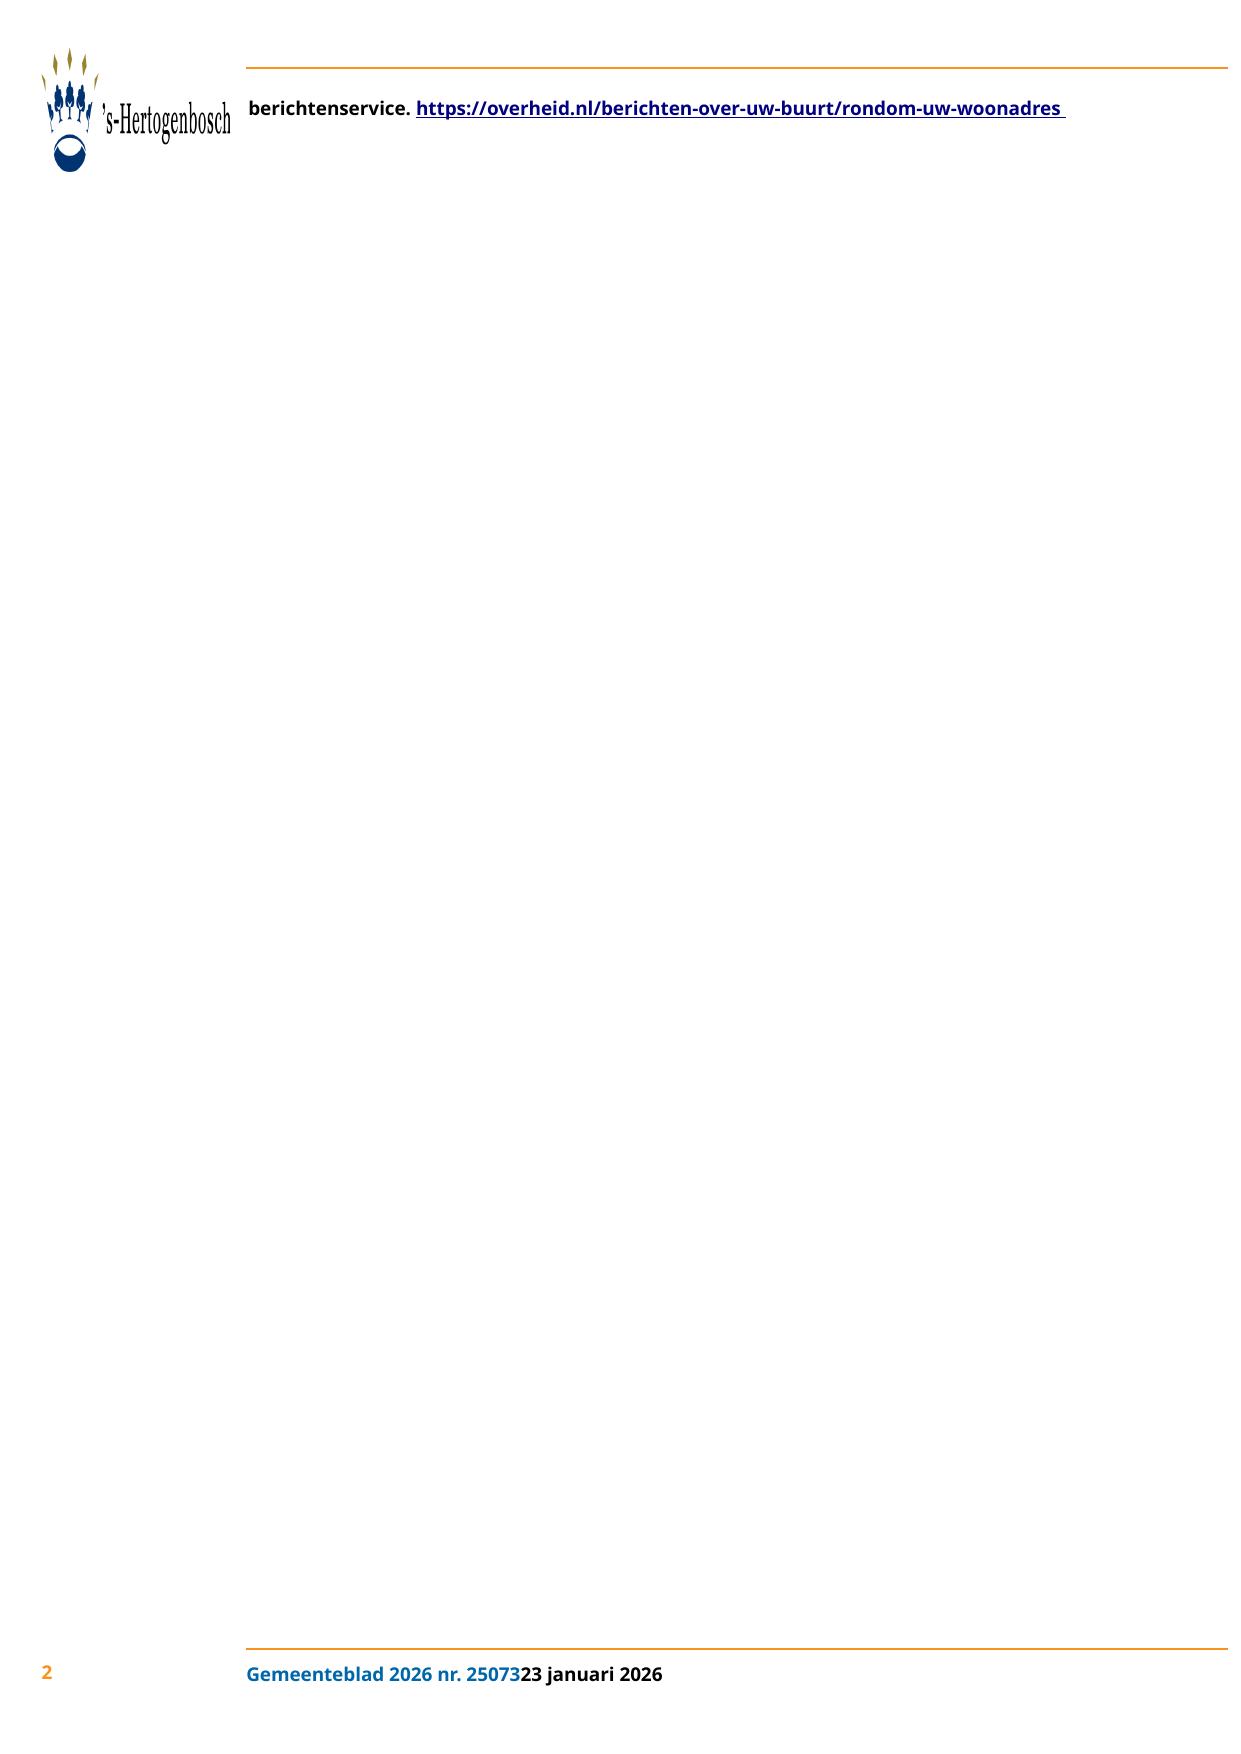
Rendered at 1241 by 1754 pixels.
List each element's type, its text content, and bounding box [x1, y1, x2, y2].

picture [41, 47, 231, 172]
text berichtenservice. https://overheid.nl/berichten-over-uw-buurt/rondom-uw-woonadres [248, 95, 1152, 121]
